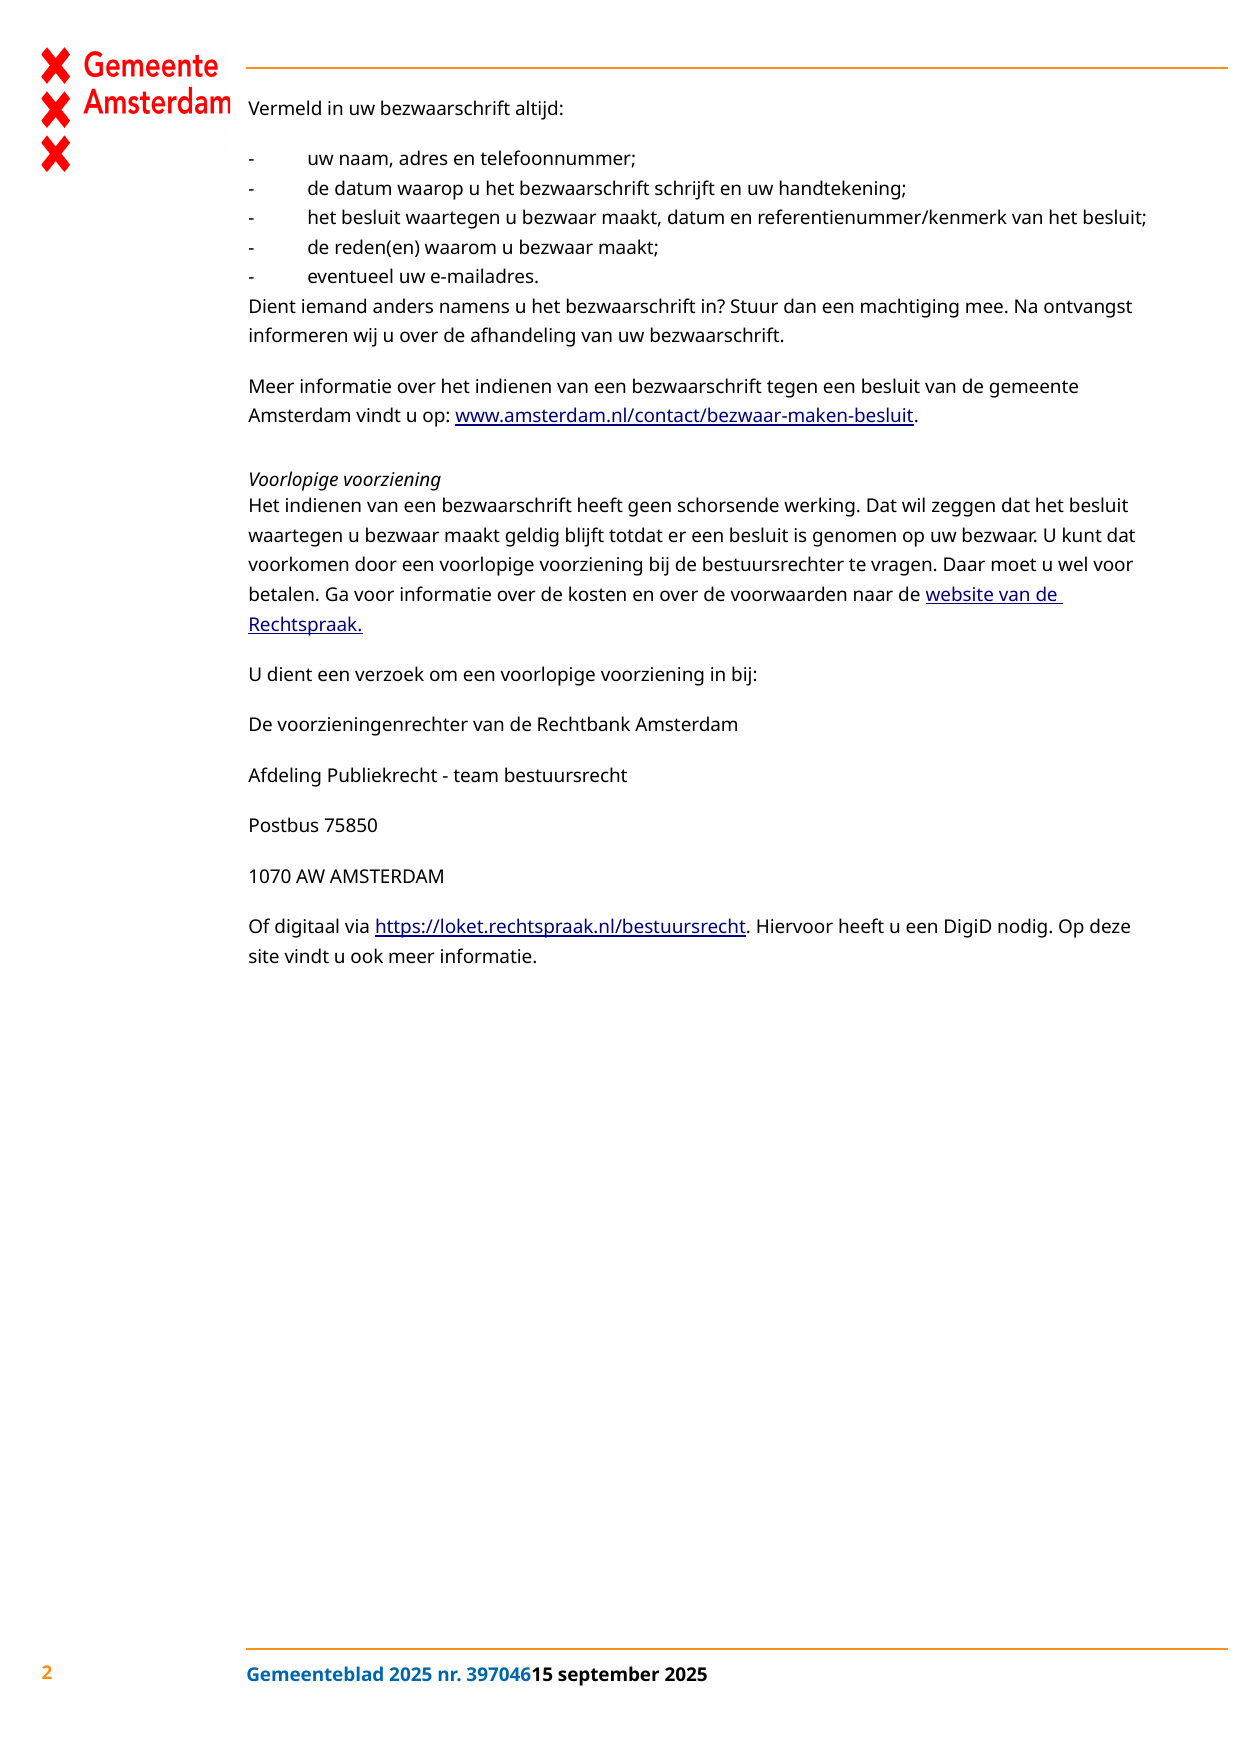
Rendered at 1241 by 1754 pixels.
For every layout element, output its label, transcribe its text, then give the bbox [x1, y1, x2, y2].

text De voorzieningenrechter van de Rechtbank Amsterdam [248, 712, 1152, 737]
picture [41, 47, 231, 172]
list de reden(en) waarom u bezwaar maakt; [248, 234, 1152, 260]
text U dient een verzoek om een voorlopige voorziening in bij: [248, 661, 1152, 687]
text 1070 AW AMSTERDAM [248, 863, 1152, 888]
text Het indienen van een bezwaarschrift heeft geen schorsende werking. Dat wil zeggen dat het besluit waartegen u bezwaar maakt geldig blijft totdat er een besluit is genomen op uw bezwaar. U kunt dat voorkomen door een voorlopige voorziening bij de bestuursrechter te vragen. Daar moet u wel voor betalen. Ga voor informatie over de kosten en over de voorwaarden naar de website van de Rechtspraak. [248, 492, 1152, 636]
text Afdeling Publiekrecht - team bestuursrecht [248, 762, 1152, 788]
text Postbus 75850 [248, 812, 1152, 838]
list het besluit waartegen u bezwaar maakt, datum en referentienummer/kenmerk van het besluit; [248, 204, 1152, 230]
list eventueel uw e-mailadres. [248, 263, 1152, 289]
text Of digitaal via https://loket.rechtspraak.nl/bestuursrecht. Hiervoor heeft u een DigiD nodig. Op deze site vindt u ook meer informatie. [248, 913, 1152, 968]
text Voorlopige voorziening [248, 467, 1152, 492]
text Dient iemand anders namens u het bezwaarschrift in? Stuur dan een machtiging mee. Na ontvangst informeren wij u over de afhandeling van uw bezwaarschrift. [248, 293, 1152, 348]
text Vermeld in uw bezwaarschrift altijd: [248, 95, 1152, 121]
list de datum waarop u het bezwaarschrift schrijft en uw handtekening; [248, 175, 1152, 201]
text Meer informatie over het indienen van een bezwaarschrift tegen een besluit van de gemeente Amsterdam vindt u op: www.amsterdam.nl/contact/bezwaar-maken-besluit. [248, 373, 1152, 428]
list uw naam, adres en telefoonnummer; [248, 145, 1152, 171]
